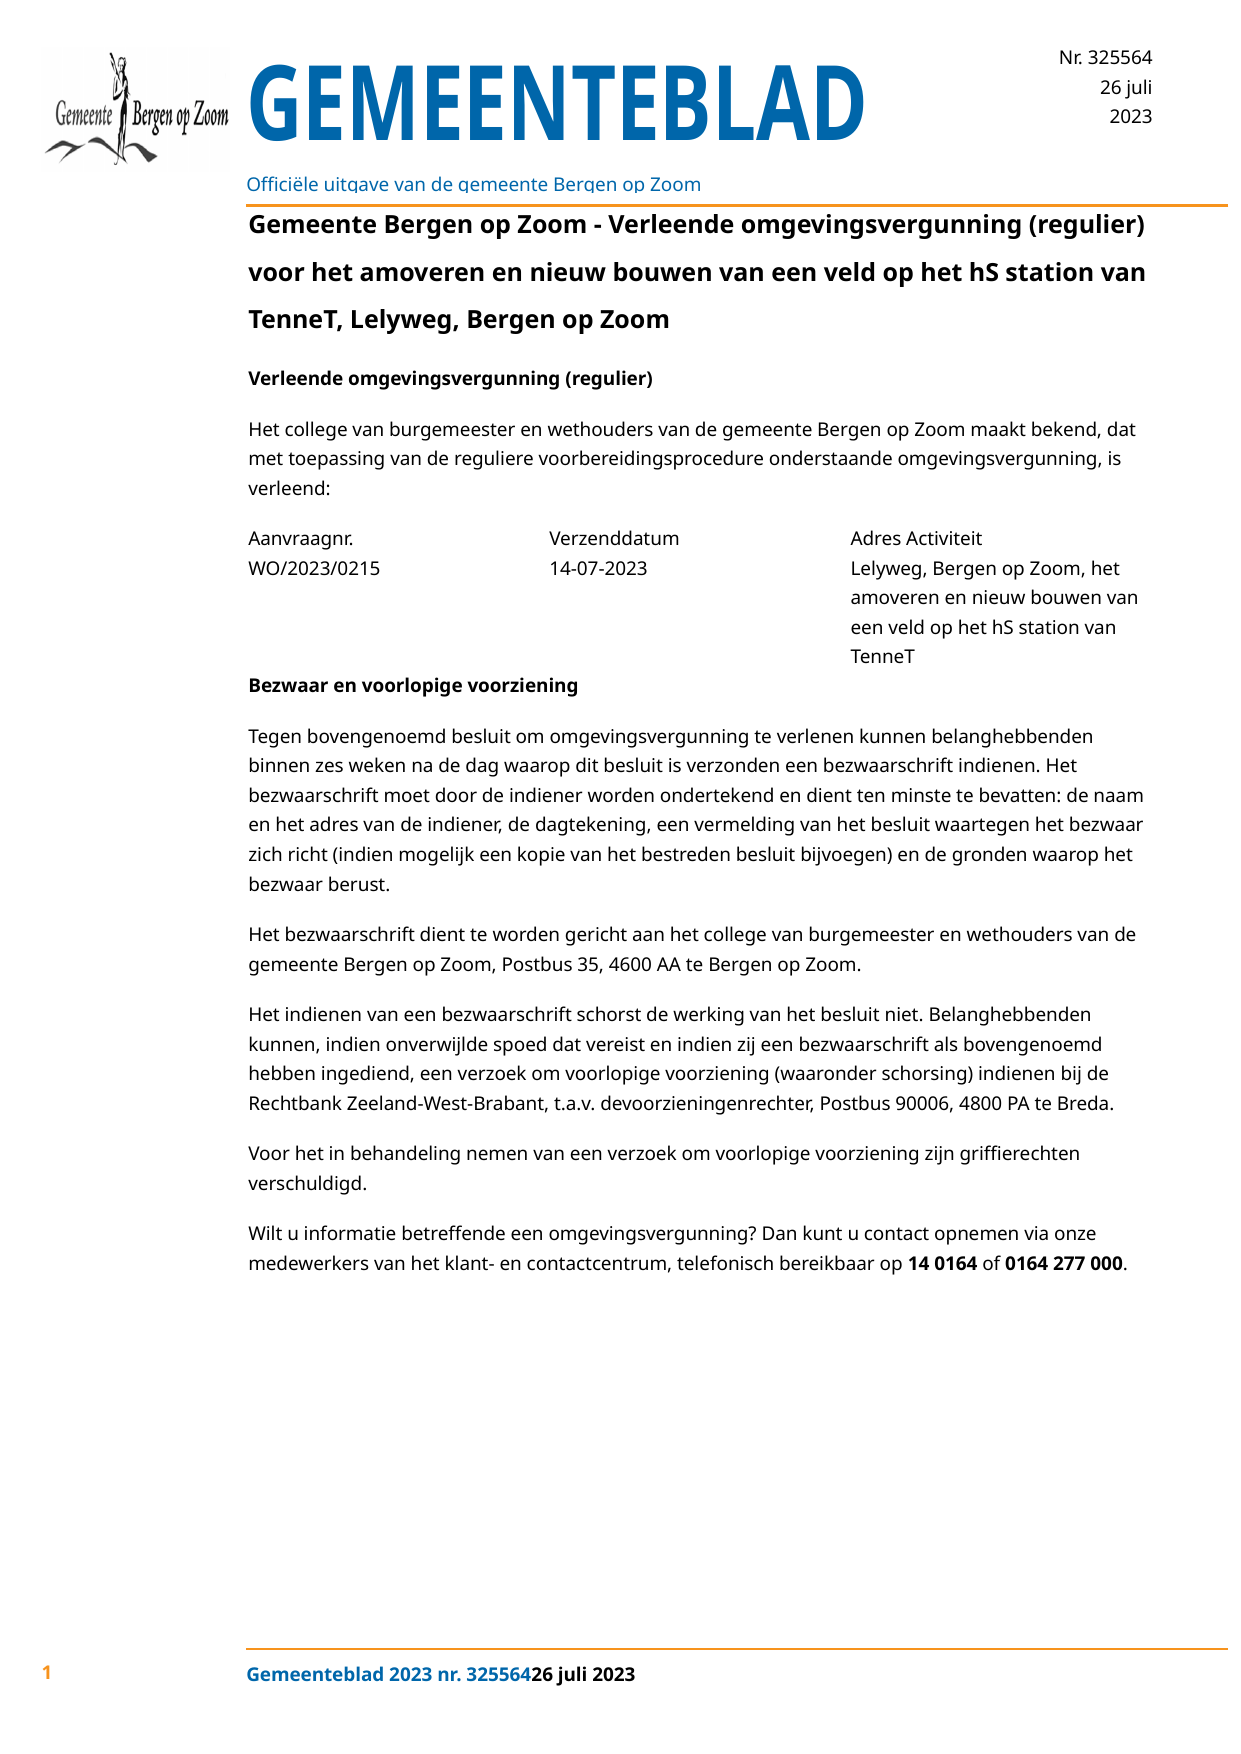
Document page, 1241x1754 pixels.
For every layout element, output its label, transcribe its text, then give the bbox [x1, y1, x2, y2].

text Gemeente Bergen op Zoom - Verleende omgevingsvergunning (regulier) voor het amoveren en nieuw bouwen van een veld op het hS station van TenneT, Lelyweg, Bergen op Zoom [248, 207, 1152, 336]
text Bezwaar en voorlopige voorziening [248, 672, 1152, 698]
text Het bezwaarschrift dient te worden gericht aan het college van burgemeester en wethouders van de gemeente Bergen op Zoom, Postbus 35, 4600 AA te Bergen op Zoom. [248, 921, 1152, 976]
table_header 14-07-2023 [549, 555, 850, 669]
table_header Verzenddatum [549, 526, 850, 551]
table_header Aanvraagnr. [248, 526, 549, 551]
text Verleende omgevingsvergunning (regulier) [248, 366, 1152, 391]
text Tegen bovengenoemd besluit om omgevingsvergunning te verlenen kunnen belanghebbenden binnen zes weken na de dag waarop dit besluit is verzonden een bezwaarschrift indienen. Het bezwaarschrift moet door de indiener worden ondertekend en dient ten minste te bevatten: de naam en het adres van de indiener, de dagtekening, een vermelding van het besluit waartegen het bezwaar zich richt (indien mogelijk een kopie van het bestreden besluit bijvoegen) en de gronden waarop het bezwaar berust. [248, 723, 1152, 896]
table_header Lelyweg, Bergen op Zoom, het amoveren en nieuw bouwen van een veld op het hS station van TenneT [850, 555, 1152, 669]
text Het indienen van een bezwaarschrift schorst de werking van het besluit niet. Belanghebbenden kunnen, indien onverwijlde spoed dat vereist en indien zij een bezwaarschrift als bovengenoemd hebben ingediend, een verzoek om voorlopige voorziening (waaronder schorsing) indienen bij de Rechtbank Zeeland-West-Brabant, t.a.v. devoorzieningenrechter, Postbus 90006, 4800 PA te Breda. [248, 1001, 1152, 1116]
table_header WO/2023/0215 [248, 555, 549, 669]
text Wilt u informatie betreffende een omgevingsvergunning? Dan kunt u contact opnemen via onze medewerkers van het klant- en contactcentrum, telefonisch bereikbaar op 14 0164 of 0164 277 000. [248, 1220, 1152, 1276]
text Het college van burgemeester en wethouders van de gemeente Bergen op Zoom maakt bekend, dat met toepassing van de reguliere voorbereidingsprocedure onderstaande omgevingsvergunning, is verleend: [248, 416, 1152, 501]
picture [41, 47, 231, 172]
table_header Adres Activiteit [850, 526, 1152, 551]
text Voor het in behandeling nemen van een verzoek om voorlopige voorziening zijn griffierechten verschuldigd. [248, 1140, 1152, 1196]
